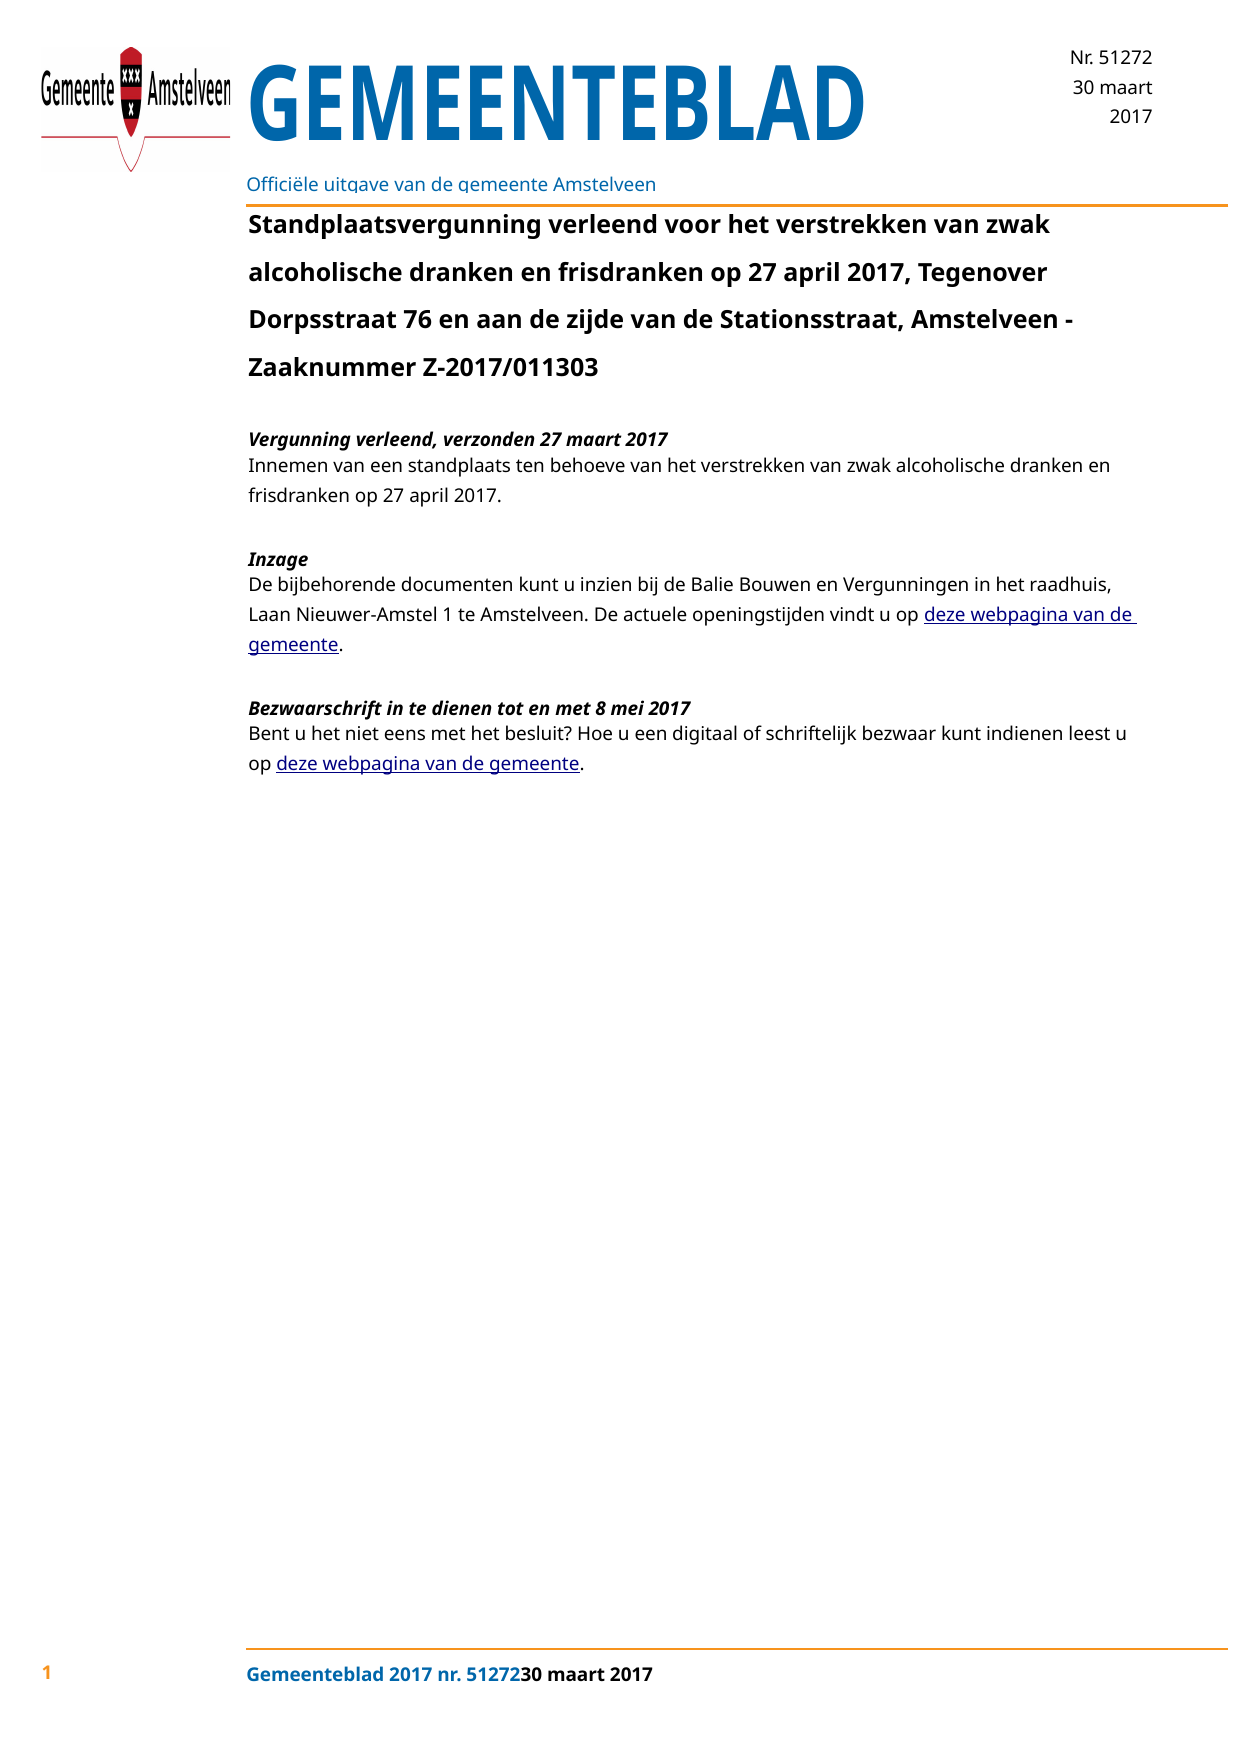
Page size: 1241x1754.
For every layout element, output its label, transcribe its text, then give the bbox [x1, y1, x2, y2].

text Standplaatsvergunning verleend voor het verstrekken van zwak alcoholische dranken en frisdranken op 27 april 2017, Tegenover Dorpsstraat 76 en aan de zijde van de Stationsstraat, Amstelveen - Zaaknummer Z-2017/011303 [248, 207, 1152, 384]
text Bezwaarschrift in te dienen tot en met 8 mei 2017 [248, 695, 1152, 721]
text De bijbehorende documenten kunt u inzien bij de Balie Bouwen en Vergunningen in het raadhuis, Laan Nieuwer-Amstel 1 te Amstelveen. De actuele openingstijden vindt u op deze webpagina van de gemeente. [248, 572, 1152, 657]
text Bent u het niet eens met het besluit? Hoe u een digitaal of schriftelijk bezwaar kunt indienen leest u op deze webpagina van de gemeente. [248, 721, 1152, 776]
text Vergunning verleend, verzonden 27 maart 2017 [248, 427, 1152, 452]
picture [41, 47, 231, 172]
text Inzage [248, 546, 1152, 572]
text Innemen van een standplaats ten behoeve van het verstrekken van zwak alcoholische dranken en frisdranken op 27 april 2017. [248, 452, 1152, 508]
